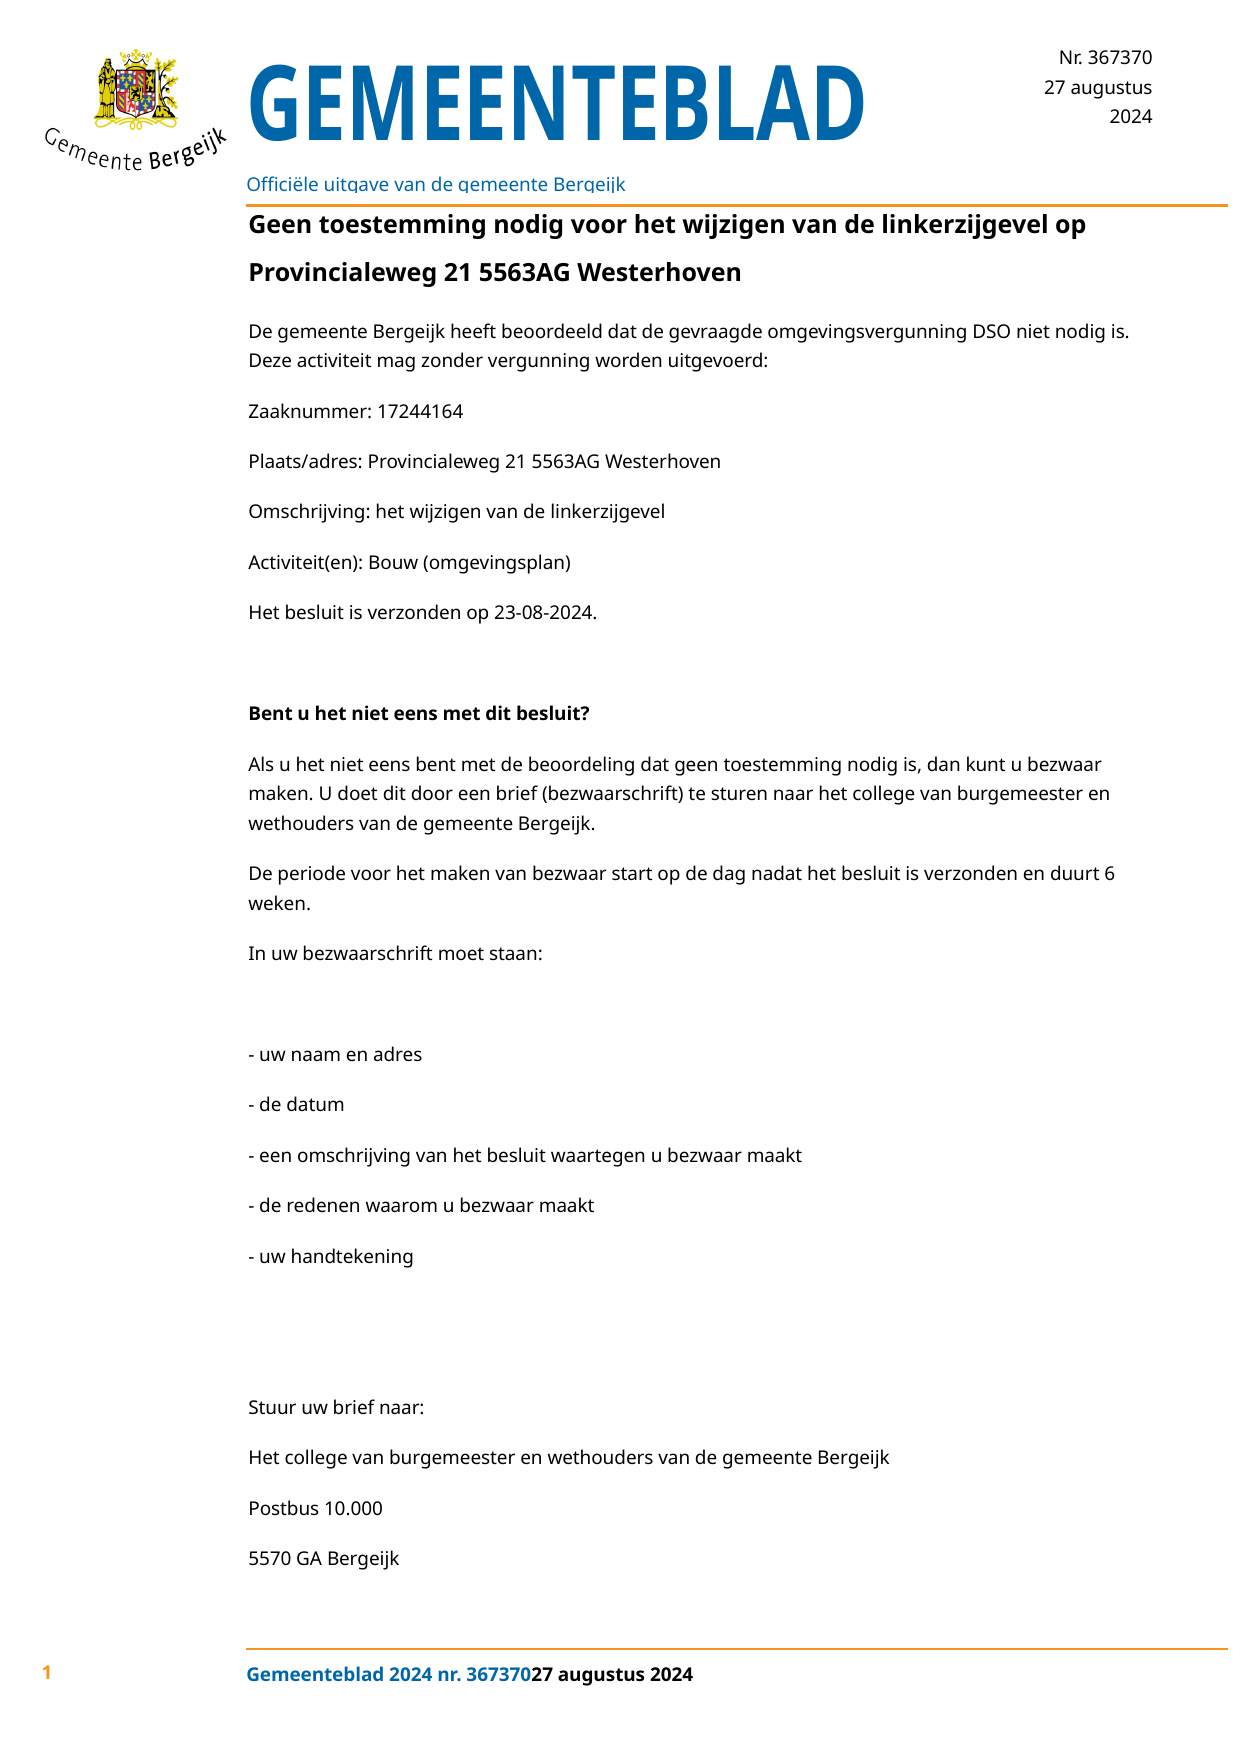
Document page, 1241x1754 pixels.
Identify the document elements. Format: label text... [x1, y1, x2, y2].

text Het besluit is verzonden op 23-08-2024. [248, 599, 1152, 625]
text Het college van burgemeester en wethouders van de gemeente Bergeijk [248, 1444, 1152, 1470]
text Omschrijving: het wijzigen van de linkerzijgevel [248, 499, 1152, 524]
text Als u het niet eens bent met de beoordeling dat geen toestemming nodig is, dan kunt u bezwaar maken. U doet dit door een brief (bezwaarschrift) te sturen naar het college van burgemeester en wethouders van de gemeente Bergeijk. [248, 751, 1152, 836]
text Bent u het niet eens met dit besluit? [248, 700, 1152, 726]
text - uw naam en adres [248, 1041, 1152, 1067]
text - de redenen waarom u bezwaar maakt [248, 1192, 1152, 1218]
text Plaats/adres: Provincialeweg 21 5563AG Westerhoven [248, 448, 1152, 474]
text - uw handtekening [248, 1243, 1152, 1269]
picture [41, 47, 231, 172]
text Geen toestemming nodig voor het wijzigen van de linkerzijgevel op Provincialeweg 21 5563AG Westerhoven [248, 207, 1152, 288]
text - de datum [248, 1092, 1152, 1117]
text 5570 GA Bergeijk [248, 1545, 1152, 1571]
text In uw bezwaarschrift moet staan: [248, 940, 1152, 966]
text Activiteit(en): Bouw (omgevingsplan) [248, 549, 1152, 575]
text Zaaknummer: 17244164 [248, 398, 1152, 424]
text De periode voor het maken van bezwaar start op de dag nadat het besluit is verzonden en duurt 6 weken. [248, 860, 1152, 916]
text Postbus 10.000 [248, 1495, 1152, 1521]
text Stuur uw brief naar: [248, 1394, 1152, 1420]
text De gemeente Bergeijk heeft beoordeeld dat de gevraagde omgevingsvergunning DSO niet nodig is. Deze activiteit mag zonder vergunning worden uitgevoerd: [248, 318, 1152, 373]
text - een omschrijving van het besluit waartegen u bezwaar maakt [248, 1142, 1152, 1168]
